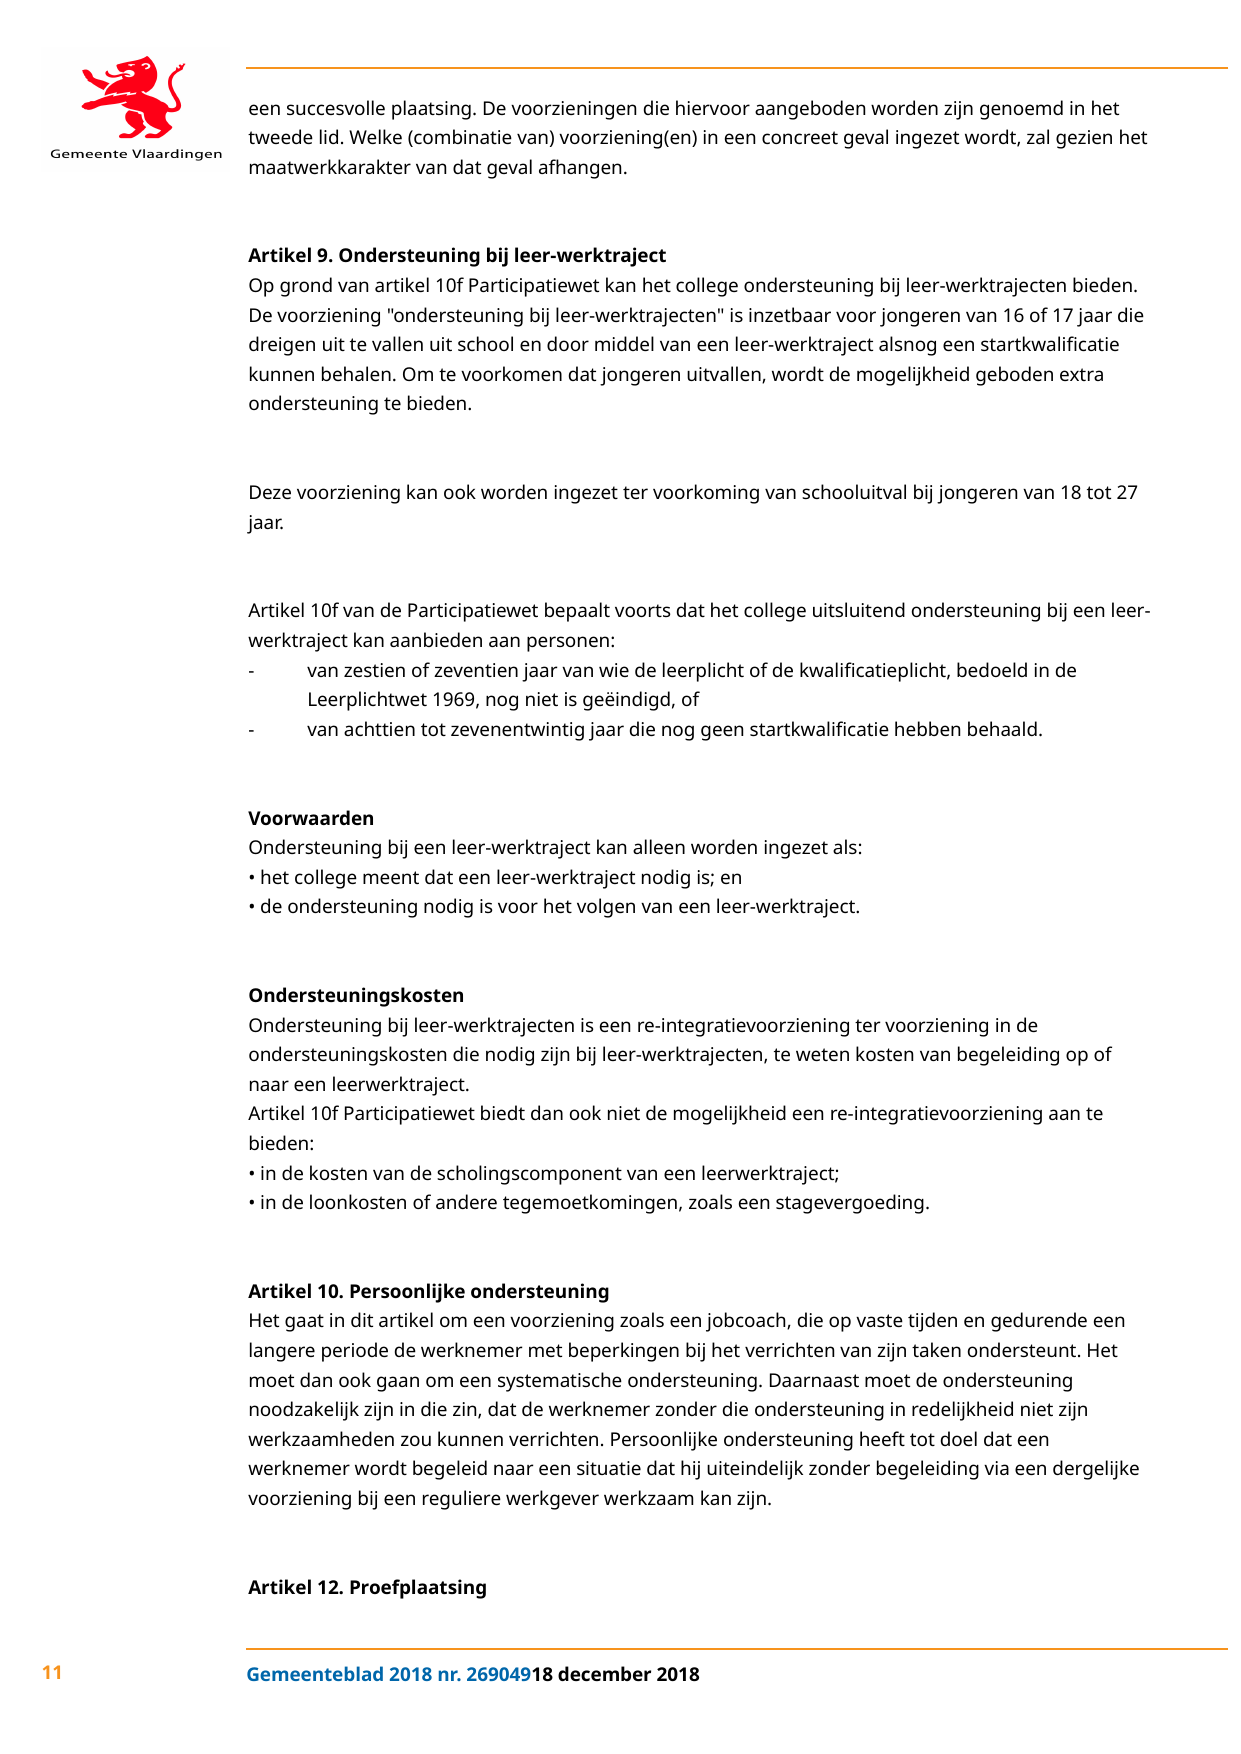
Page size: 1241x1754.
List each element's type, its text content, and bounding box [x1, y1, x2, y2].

text Voorwaarden [248, 805, 1152, 831]
text • het college meent dat een leer-werktraject nodig is; en [248, 864, 1152, 890]
text Het gaat in dit artikel om een voorziening zoals een jobcoach, die op vaste tijden en gedurende een langere periode de werknemer met beperkingen bij het verrichten van zijn taken ondersteunt. Het moet dan ook gaan om een systematische ondersteuning. Daarnaast moet de ondersteuning noodzakelijk zijn in die zin, dat de werknemer zonder die ondersteuning in redelijkheid niet zijn werkzaamheden zou kunnen verrichten. Persoonlijke ondersteuning heeft tot doel dat een werknemer wordt begeleid naar een situatie dat hij uiteindelijk zonder begeleiding via een dergelijke voorziening bij een reguliere werkgever werkzaam kan zijn. [248, 1308, 1152, 1511]
text Ondersteuning bij een leer-werktraject kan alleen worden ingezet als: [248, 834, 1152, 860]
list van achttien tot zevenentwintig jaar die nog geen startkwalificatie hebben behaald. [248, 716, 1152, 742]
text Artikel 12. Proefplaatsing [248, 1574, 1152, 1600]
text Artikel 9. Ondersteuning bij leer-werktraject [248, 243, 1152, 268]
text Deze voorziening kan ook worden ingezet ter voorkoming van schooluitval bij jongeren van 18 tot 27 jaar. [248, 479, 1152, 535]
text • in de loonkosten of andere tegemoetkomingen, zoals een stagevergoeding. [248, 1189, 1152, 1215]
text Artikel 10f van de Participatiewet bepaalt voorts dat het college uitsluitend ondersteuning bij een leer-werktraject kan aanbieden aan personen: [248, 598, 1152, 653]
text Artikel 10. Persoonlijke ondersteuning [248, 1278, 1152, 1304]
text een succesvolle plaatsing. De voorzieningen die hiervoor aangeboden worden zijn genoemd in het tweede lid. Welke (combinatie van) voorziening(en) in een concreet geval ingezet wordt, zal gezien het maatwerkkarakter van dat geval afhangen. [248, 95, 1152, 180]
picture [41, 47, 231, 172]
text • de ondersteuning nodig is voor het volgen van een leer-werktraject. [248, 893, 1152, 919]
text Op grond van artikel 10f Participatiewet kan het college ondersteuning bij leer-werktrajecten bieden. De voorziening "ondersteuning bij leer-werktrajecten" is inzetbaar voor jongeren van 16 of 17 jaar die dreigen uit te vallen uit school en door middel van een leer-werktraject alsnog een startkwalificatie kunnen behalen. Om te voorkomen dat jongeren uitvallen, wordt de mogelijkheid geboden extra ondersteuning te bieden. [248, 272, 1152, 416]
text Ondersteuning bij leer-werktrajecten is een re-integratievoorziening ter voorziening in de ondersteuningskosten die nodig zijn bij leer-werktrajecten, te weten kosten van begeleiding op of naar een leerwerktraject. [248, 1012, 1152, 1097]
list van zestien of zeventien jaar van wie de leerplicht of de kwalificatieplicht, bedoeld in de Leerplichtwet 1969, nog niet is geëindigd, of [248, 657, 1152, 712]
text Artikel 10f Participatiewet biedt dan ook niet de mogelijkheid een re-integratievoorziening aan te bieden: [248, 1101, 1152, 1156]
text • in de kosten van de scholingscomponent van een leerwerktraject; [248, 1160, 1152, 1186]
text Ondersteuningskosten [248, 982, 1152, 1008]
